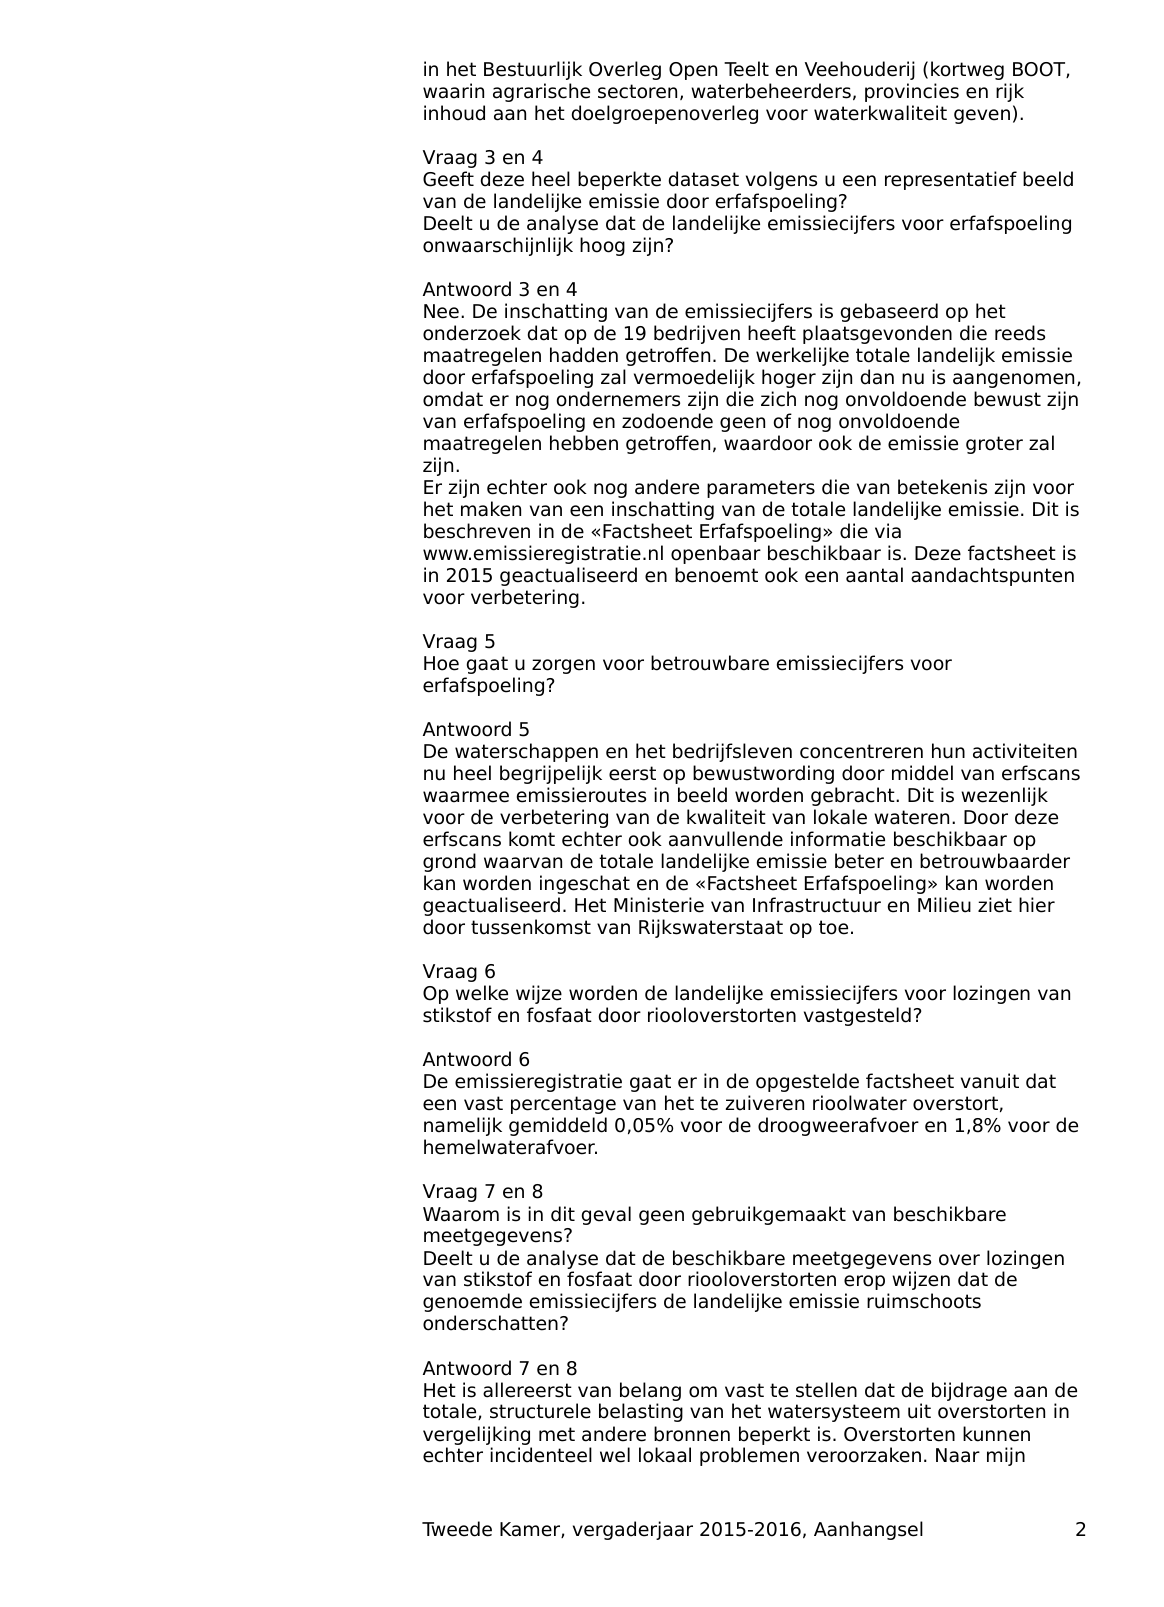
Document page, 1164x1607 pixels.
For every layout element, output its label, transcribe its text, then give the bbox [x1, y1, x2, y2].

text Vraag 3 en 4 [422, 147, 1087, 169]
text Er zijn echter ook nog andere parameters die van betekenis zijn voor het maken van een inschatting van de totale landelijke emissie. Dit is beschreven in de «Factsheet Erfafspoeling» die via www.emissieregistratie.nl openbaar beschikbaar is. Deze factsheet is in 2015 geactualiseerd en benoemt ook een aantal aandachtspunten voor verbetering. [422, 477, 1087, 609]
text Nee. De inschatting van de emissiecijfers is gebaseerd op het onderzoek dat op de 19 bedrijven heeft plaatsgevonden die reeds maatregelen hadden getroffen. De werkelijke totale landelijk emissie door erfafspoeling zal vermoedelijk hoger zijn dan nu is aangenomen, omdat er nog ondernemers zijn die zich nog onvoldoende bewust zijn van erfafspoeling en zodoende geen of nog onvoldoende maatregelen hebben getroffen, waardoor ook de emissie groter zal zijn. [422, 301, 1087, 477]
text Vraag 5 [422, 631, 1087, 653]
text in het Bestuurlijk Overleg Open Teelt en Veehouderij (kortweg BOOT, waarin agrarische sectoren, waterbeheerders, provincies en rijk inhoud aan het doelgroepenoverleg voor waterkwaliteit geven). [422, 59, 1087, 125]
text Waarom is in dit geval geen gebruikgemaakt van beschikbare meetgegevens? [422, 1203, 1087, 1247]
text De emissieregistratie gaat er in de opgestelde factsheet vanuit dat een vast percentage van het te zuiveren rioolwater overstort, namelijk gemiddeld 0,05% voor de droogweerafvoer en 1,8% voor de hemelwaterafvoer. [422, 1071, 1087, 1159]
text Antwoord 3 en 4 [422, 279, 1087, 301]
text Vraag 6 [422, 961, 1087, 983]
text Antwoord 6 [422, 1049, 1087, 1071]
text Geeft deze heel beperkte dataset volgens u een representatief beeld van de landelijke emissie door erfafspoeling? [422, 169, 1087, 213]
text Deelt u de analyse dat de landelijke emissiecijfers voor erfafspoeling onwaarschijnlijk hoog zijn? [422, 213, 1087, 257]
text Vraag 7 en 8 [422, 1181, 1087, 1203]
text Hoe gaat u zorgen voor betrouwbare emissiecijfers voor erfafspoeling? [422, 653, 1087, 697]
text Deelt u de analyse dat de beschikbare meetgegevens over lozingen van stikstof en fosfaat door riooloverstorten erop wijzen dat de genoemde emissiecijfers de landelijke emissie ruimschoots onderschatten? [422, 1247, 1087, 1335]
text Antwoord 7 en 8 [422, 1357, 1087, 1379]
text Het is allereerst van belang om vast te stellen dat de bijdrage aan de totale, structurele belasting van het watersysteem uit overstorten in vergelijking met andere bronnen beperkt is. Overstorten kunnen echter incidenteel wel lokaal problemen veroorzaken. Naar mijn [422, 1379, 1087, 1467]
text De waterschappen en het bedrijfsleven concentreren hun activiteiten nu heel begrijpelijk eerst op bewustwording door middel van erfscans waarmee emissieroutes in beeld worden gebracht. Dit is wezenlijk voor de verbetering van de kwaliteit van lokale wateren. Door deze erfscans komt echter ook aanvullende informatie beschikbaar op grond waarvan de totale landelijke emissie beter en betrouwbaarder kan worden ingeschat en de «Factsheet Erfafspoeling» kan worden geactualiseerd. Het Ministerie van Infrastructuur en Milieu ziet hier door tussenkomst van Rijkswaterstaat op toe. [422, 741, 1087, 939]
text Op welke wijze worden de landelijke emissiecijfers voor lozingen van stikstof en fosfaat door riooloverstorten vastgesteld? [422, 983, 1087, 1027]
text Antwoord 5 [422, 719, 1087, 741]
